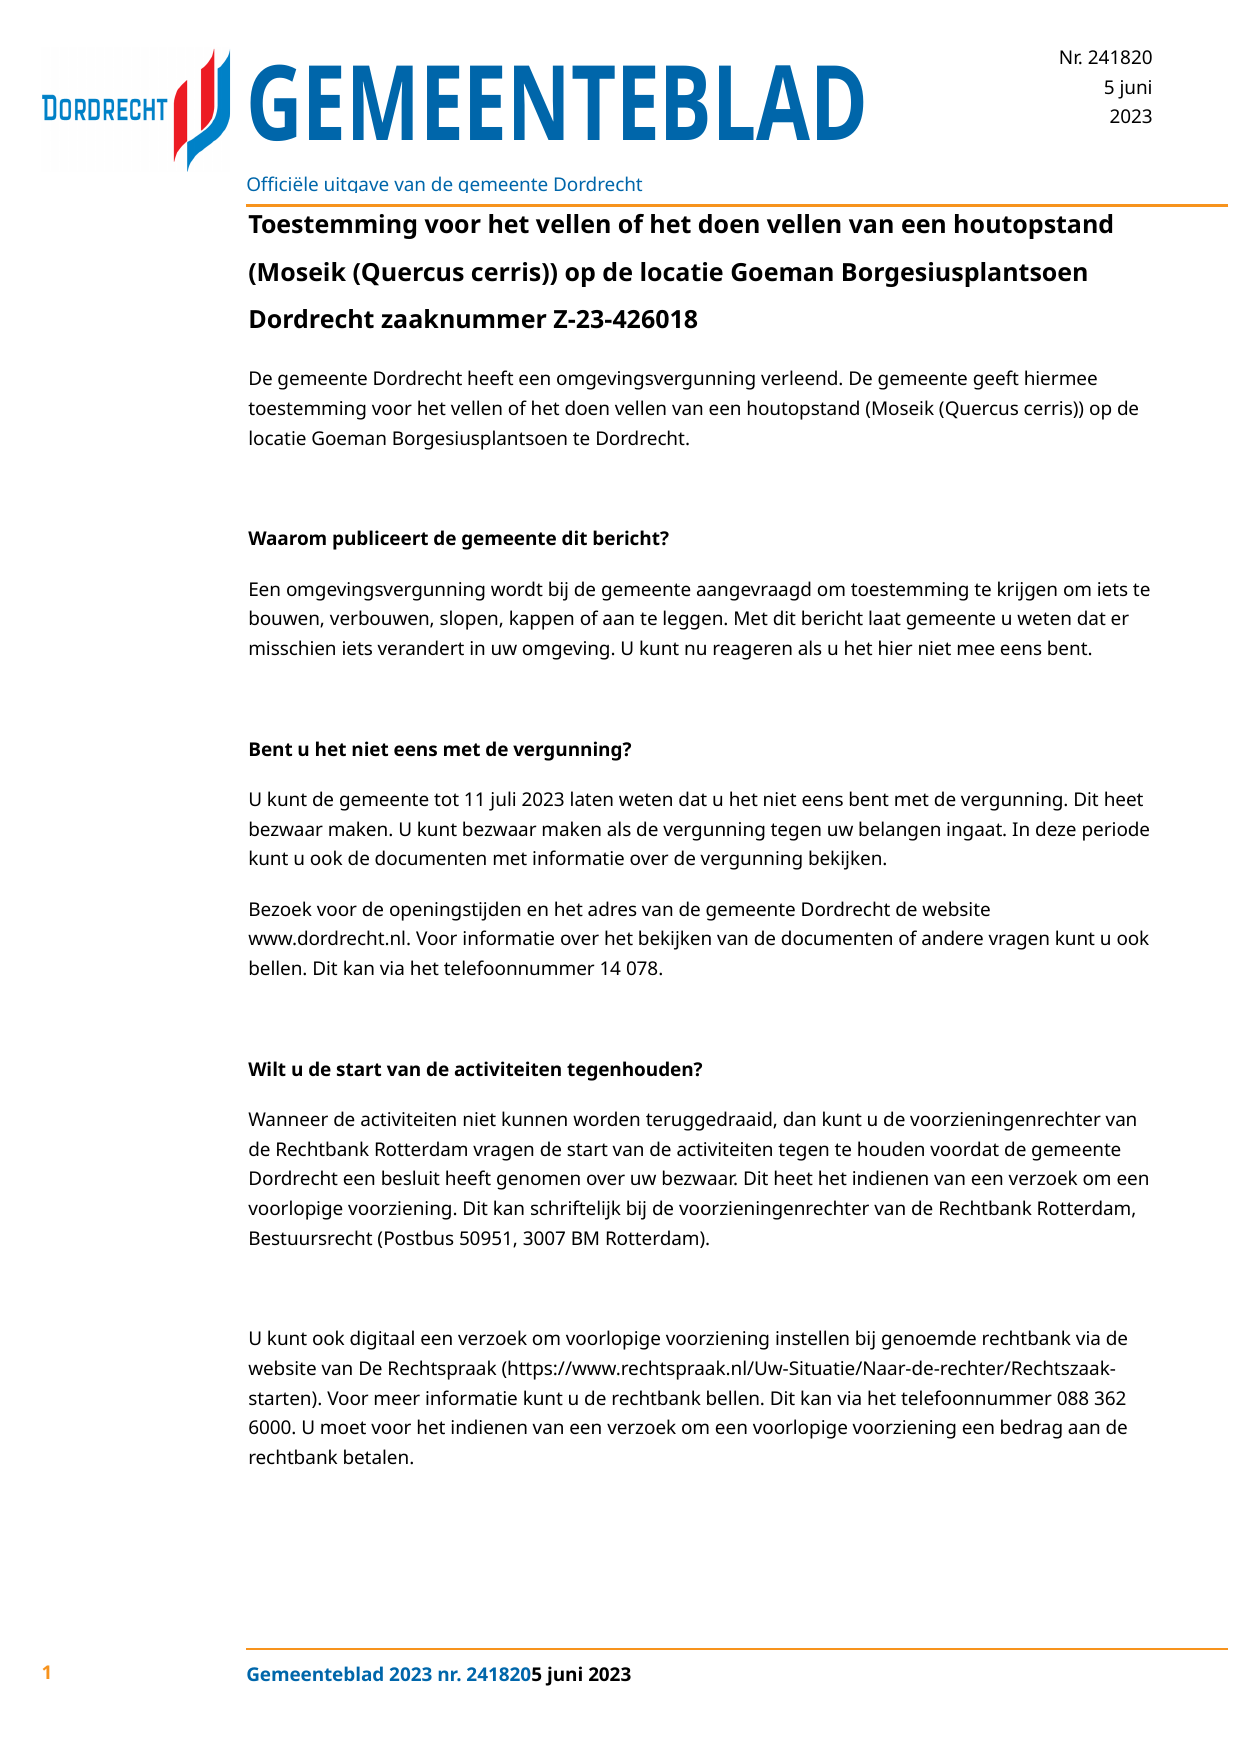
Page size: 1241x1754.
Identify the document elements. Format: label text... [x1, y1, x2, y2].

text Waarom publiceert de gemeente dit bericht? [248, 526, 1152, 551]
picture [41, 47, 231, 172]
text Een omgevingsvergunning wordt bij de gemeente aangevraagd om toestemming te krijgen om iets te bouwen, verbouwen, slopen, kappen of aan te leggen. Met dit bericht laat gemeente u weten dat er misschien iets verandert in uw omgeving. U kunt nu reageren als u het hier niet mee eens bent. [248, 576, 1152, 661]
text Bent u het niet eens met de vergunning? [248, 736, 1152, 762]
text Wilt u de start van de activiteiten tegenhouden? [248, 1056, 1152, 1082]
text Wanneer de activiteiten niet kunnen worden teruggedraaid, dan kunt u de voorzieningenrechter van de Rechtbank Rotterdam vragen de start van de activiteiten tegen te houden voordat de gemeente Dordrecht een besluit heeft genomen over uw bezwaar. Dit heet het indienen van een verzoek om een voorlopige voorziening. Dit kan schriftelijk bij de voorzieningenrechter van de Rechtbank Rotterdam, Bestuursrecht (Postbus 50951, 3007 BM Rotterdam). [248, 1106, 1152, 1250]
text De gemeente Dordrecht heeft een omgevingsvergunning verleend. De gemeente geeft hiermee toestemming voor het vellen of het doen vellen van een houtopstand (Moseik (Quercus cerris)) op de locatie Goeman Borgesiusplantsoen te Dordrecht. [248, 366, 1152, 450]
text U kunt de gemeente tot 11 juli 2023 laten weten dat u het niet eens bent met de vergunning. Dit heet bezwaar maken. U kunt bezwaar maken als de vergunning tegen uw belangen ingaat. In deze periode kunt u ook de documenten met informatie over de vergunning bekijken. [248, 786, 1152, 871]
text Toestemming voor het vellen of het doen vellen van een houtopstand (Moseik (Quercus cerris)) op de locatie Goeman Borgesiusplantsoen Dordrecht zaaknummer Z-23-426018 [248, 207, 1152, 336]
text U kunt ook digitaal een verzoek om voorlopige voorziening instellen bij genoemde rechtbank via de website van De Rechtspraak (https://www.rechtspraak.nl/Uw-Situatie/Naar-de-rechter/Rechtszaak-starten). Voor meer informatie kunt u de rechtbank bellen. Dit kan via het telefoonnummer 088 362 6000. U moet voor het indienen van een verzoek om een voorlopige voorziening een bedrag aan de rechtbank betalen. [248, 1326, 1152, 1469]
text Bezoek voor de openingstijden en het adres van de gemeente Dordrecht de website www.dordrecht.nl. Voor informatie over het bekijken van de documenten of andere vragen kunt u ook bellen. Dit kan via het telefoonnummer 14 078. [248, 896, 1152, 981]
